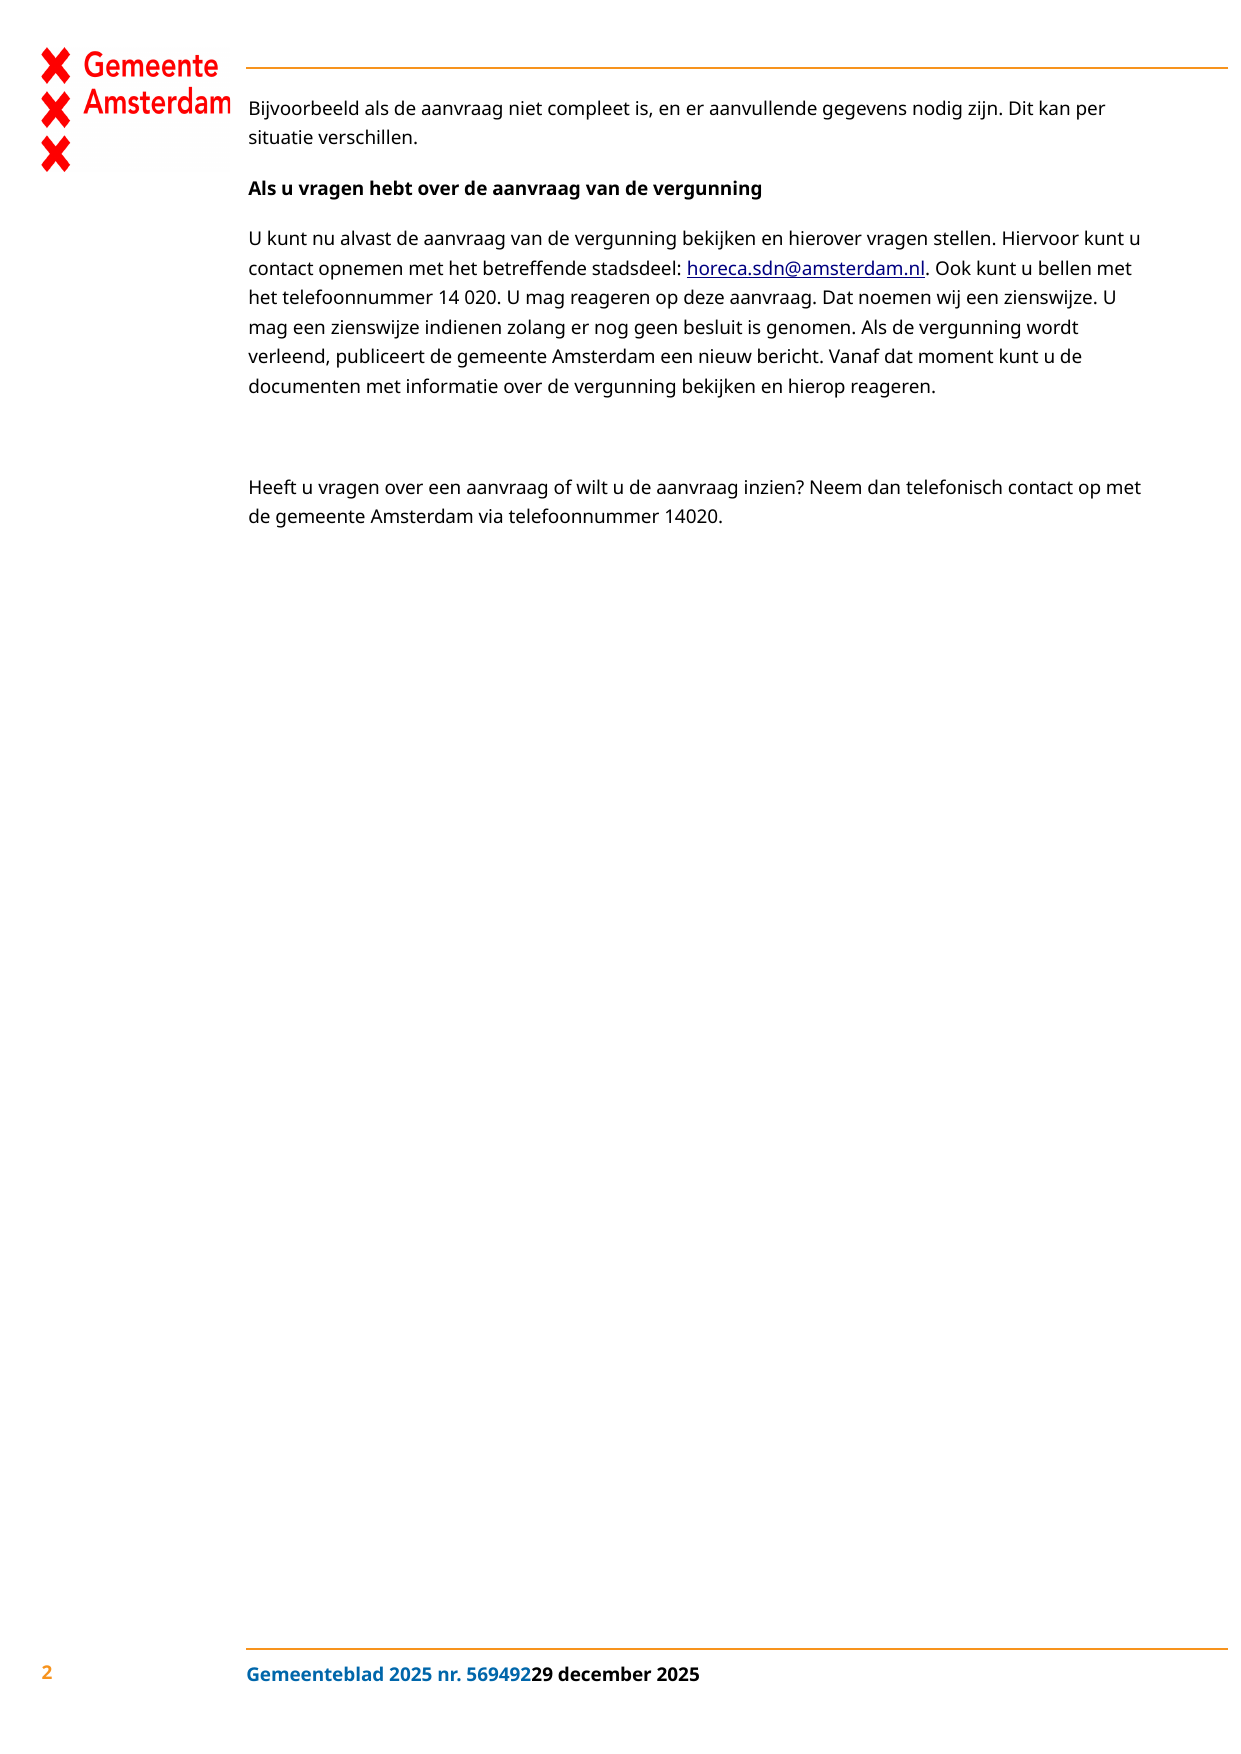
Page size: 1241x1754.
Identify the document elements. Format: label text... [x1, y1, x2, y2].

text Heeft u vragen over een aanvraag of wilt u de aanvraag inzien? Neem dan telefonisch contact op met de gemeente Amsterdam via telefoonnummer 14020. [248, 474, 1152, 529]
text U kunt nu alvast de aanvraag van de vergunning bekijken en hierover vragen stellen. Hiervoor kunt u contact opnemen met het betreffende stadsdeel: horeca.sdn@amsterdam.nl. Ook kunt u bellen met het telefoonnummer 14 020. U mag reageren op deze aanvraag. Dat noemen wij een zienswijze. U mag een zienswijze indienen zolang er nog geen besluit is genomen. Als de vergunning wordt verleend, publiceert de gemeente Amsterdam een nieuw bericht. Vanaf dat moment kunt u de documenten met informatie over de vergunning bekijken en hierop reageren. [248, 225, 1152, 399]
text Als u vragen hebt over de aanvraag van de vergunning [248, 175, 1152, 201]
text Bijvoorbeeld als de aanvraag niet compleet is, en er aanvullende gegevens nodig zijn. Dit kan per situatie verschillen. [248, 95, 1152, 150]
picture [41, 47, 231, 172]
